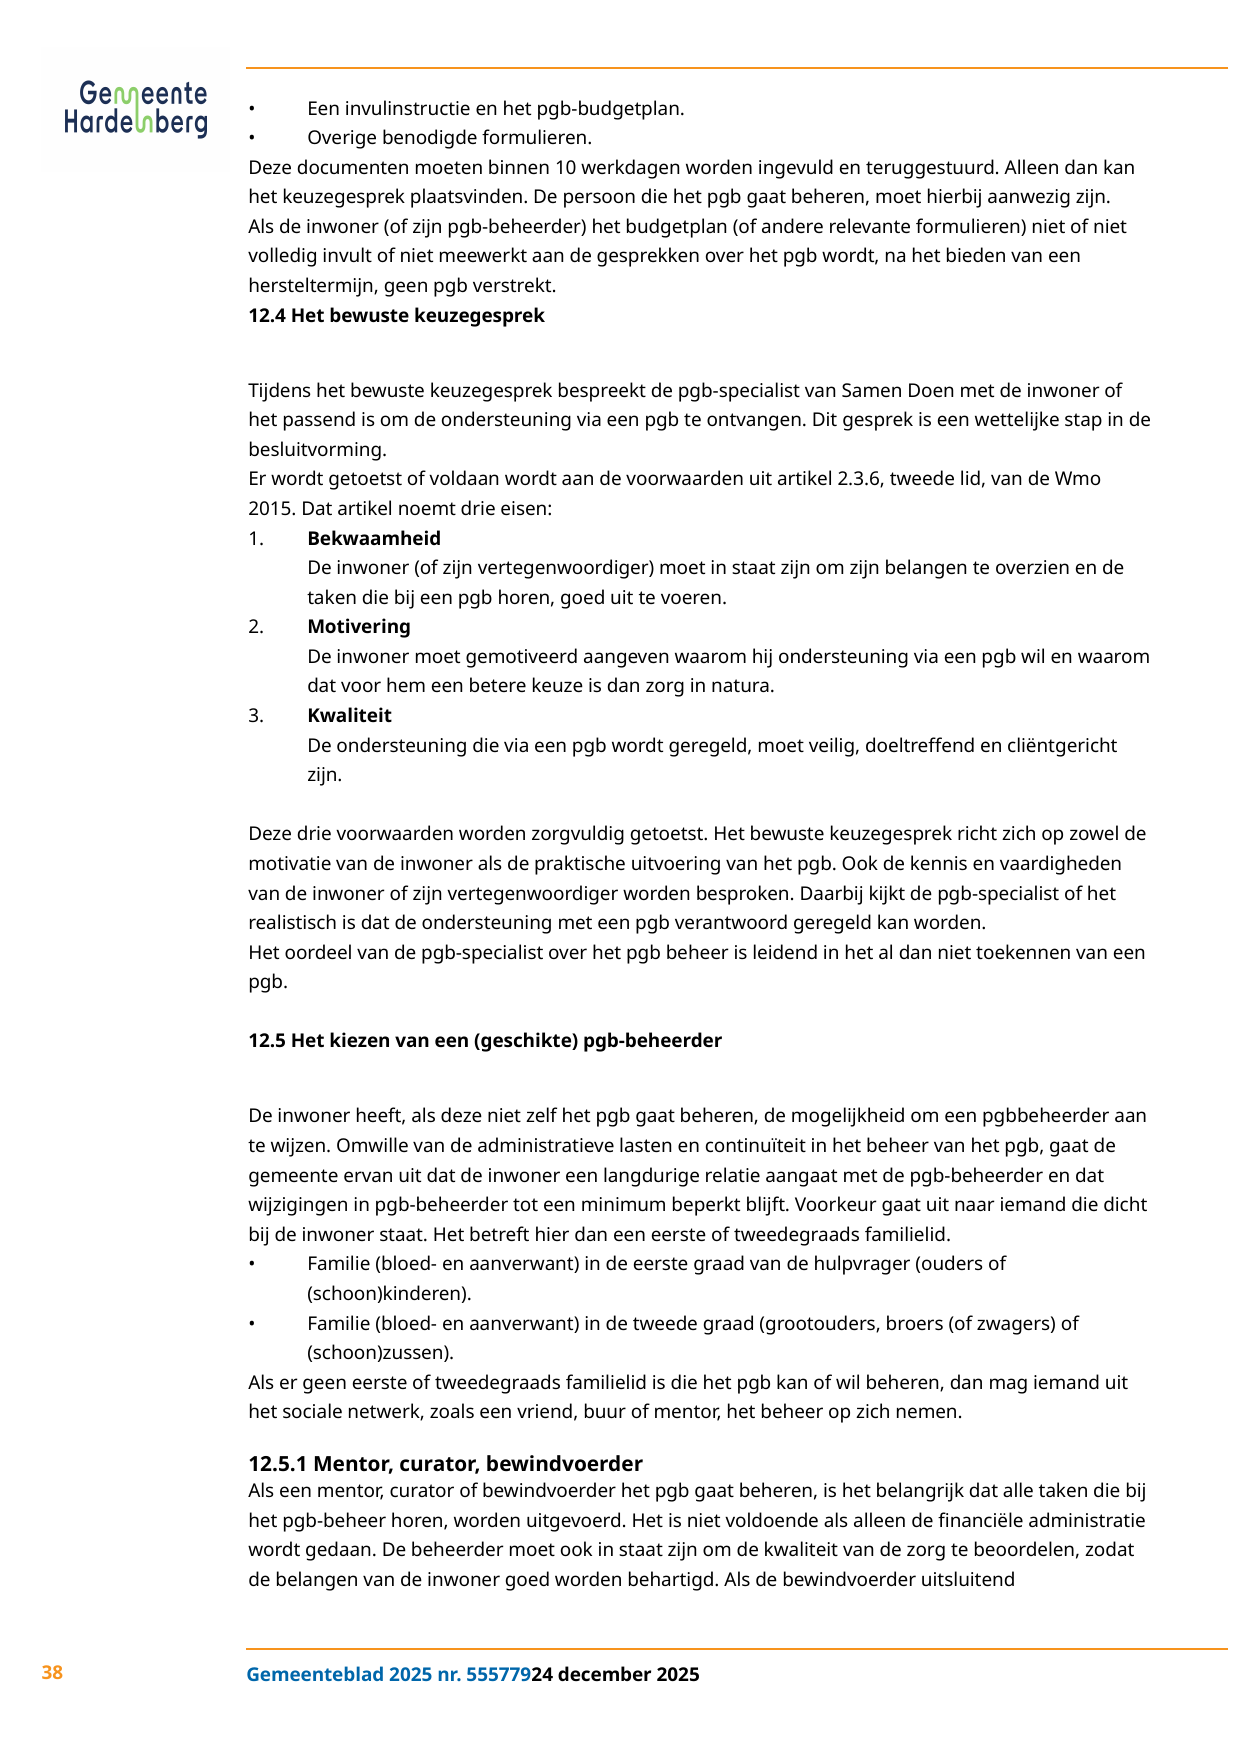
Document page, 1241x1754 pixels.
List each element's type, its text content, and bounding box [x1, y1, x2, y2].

text Als de inwoner (of zijn pgb-beheerder) het budgetplan (of andere relevante formulieren) niet of niet volledig invult of niet meewerkt aan de gesprekken over het pgb wordt, na het bieden van een hersteltermijn, geen pgb verstrekt. [248, 213, 1152, 298]
text Als er geen eerste of tweedegraads familielid is die het pgb kan of wil beheren, dan mag iemand uit het sociale netwerk, zoals een vriend, buur of mentor, het beheer op zich nemen. [248, 1369, 1152, 1424]
list De ondersteuning die via een pgb wordt geregeld, moet veilig, doeltreffend en cliëntgericht zijn. [248, 732, 1152, 787]
text 12.5.1 Mentor, curator, bewindvoerder [248, 1449, 1152, 1477]
list De inwoner (of zijn vertegenwoordiger) moet in staat zijn om zijn belangen te overzien en de taken die bij een pgb horen, goed uit te voeren. [248, 554, 1152, 610]
list Een invulinstructie en het pgb-budgetplan. [248, 95, 1152, 121]
list Overige benodigde formulieren. [248, 124, 1152, 150]
text Deze drie voorwaarden worden zorgvuldig getoetst. Het bewuste keuzegesprek richt zich op zowel de motivatie van de inwoner als de praktische uitvoering van het pgb. Ook de kennis en vaardigheden van de inwoner of zijn vertegenwoordiger worden besproken. Daarbij kijkt de pgb-specialist of het realistisch is dat de ondersteuning met een pgb verantwoord geregeld kan worden. [248, 821, 1152, 935]
text Deze documenten moeten binnen 10 werkdagen worden ingevuld en teruggestuurd. Alleen dan kan het keuzegesprek plaatsvinden. De persoon die het pgb gaat beheren, moet hierbij aanwezig zijn. [248, 154, 1152, 209]
list Bekwaamheid [248, 525, 1152, 551]
text Er wordt getoetst of voldaan wordt aan de voorwaarden uit artikel 2.3.6, tweede lid, van de Wmo 2015. Dat artikel noemt drie eisen: [248, 466, 1152, 521]
list Kwaliteit [248, 702, 1152, 728]
list De inwoner moet gemotiveerd aangeven waarom hij ondersteuning via een pgb wil en waarom dat voor hem een betere keuze is dan zorg in natura. [248, 643, 1152, 698]
list Familie (bloed- en aanverwant) in de tweede graad (grootouders, broers (of zwagers) of (schoon)zussen). [248, 1310, 1152, 1365]
text 12.4 Het bewuste keuzegesprek [248, 302, 1152, 328]
text 12.5 Het kiezen van een (geschikte) pgb-beheerder [248, 1028, 1152, 1053]
text De inwoner heeft, als deze niet zelf het pgb gaat beheren, de mogelijkheid om een pgbbeheerder aan te wijzen. Omwille van de administratieve lasten en continuïteit in het beheer van het pgb, gaat de gemeente ervan uit dat de inwoner een langdurige relatie aangaat met de pgb-beheerder en dat wijzigingen in pgb-beheerder tot een minimum beperkt blijft. Voorkeur gaat uit naar iemand die dicht bij de inwoner staat. Het betreft hier dan een eerste of tweedegraads familielid. [248, 1103, 1152, 1247]
list Familie (bloed- en aanverwant) in de eerste graad van de hulpvrager (ouders of (schoon)kinderen). [248, 1251, 1152, 1306]
list Motivering [248, 613, 1152, 639]
text Als een mentor, curator of bewindvoerder het pgb gaat beheren, is het belangrijk dat alle taken die bij het pgb-beheer horen, worden uitgevoerd. Het is niet voldoende als alleen de financiële administratie wordt gedaan. De beheerder moet ook in staat zijn om de kwaliteit van de zorg te beoordelen, zodat de belangen van de inwoner goed worden behartigd. Als de bewindvoerder uitsluitend [248, 1477, 1152, 1592]
text Het oordeel van de pgb-specialist over het pgb beheer is leidend in het al dan niet toekennen van een pgb. [248, 939, 1152, 994]
picture [41, 47, 231, 172]
text Tijdens het bewuste keuzegesprek bespreekt de pgb-specialist van Samen Doen met de inwoner of het passend is om de ondersteuning via een pgb te ontvangen. Dit gesprek is een wettelijke stap in de besluitvorming. [248, 377, 1152, 462]
